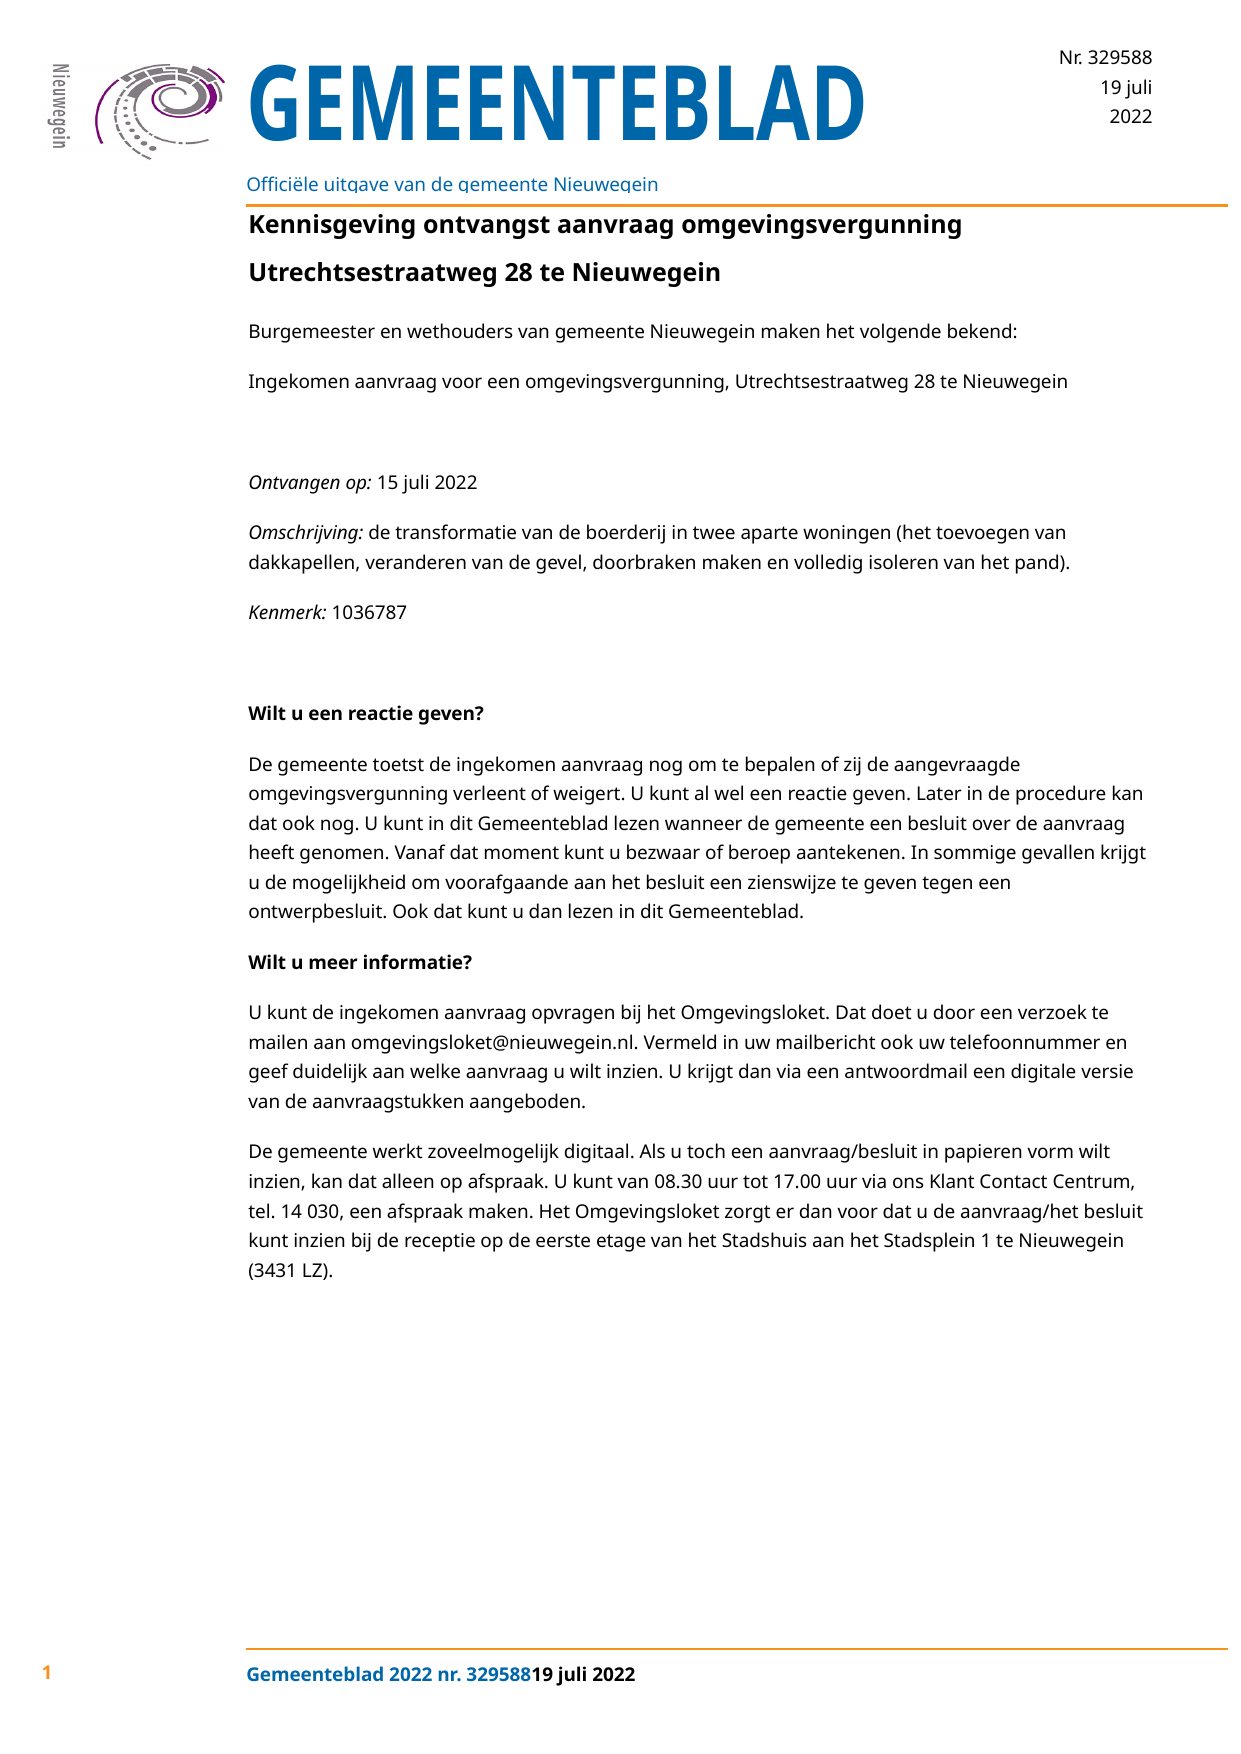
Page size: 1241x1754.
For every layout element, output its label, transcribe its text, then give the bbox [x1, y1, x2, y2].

picture [41, 47, 231, 172]
text Burgemeester en wethouders van gemeente Nieuwegein maken het volgende bekend: [248, 318, 1152, 344]
text Kennisgeving ontvangst aanvraag omgevingsvergunning Utrechtsestraatweg 28 te Nieuwegein [248, 207, 1152, 288]
text Wilt u een reactie geven? [248, 700, 1152, 726]
text Ingekomen aanvraag voor een omgevingsvergunning, Utrechtsestraatweg 28 te Nieuwegein [248, 368, 1152, 394]
text Ontvangen op: 15 juli 2022 [248, 469, 1152, 495]
text Wilt u meer informatie? [248, 949, 1152, 975]
text De gemeente toetst de ingekomen aanvraag nog om te bepalen of zij de aangevraagde omgevingsvergunning verleent of weigert. U kunt al wel een reactie geven. Later in de procedure kan dat ook nog. U kunt in dit Gemeenteblad lezen wanneer de gemeente een besluit over de aanvraag heeft genomen. Vanaf dat moment kunt u bezwaar of beroep aantekenen. In sommige gevallen krijgt u de mogelijkheid om voorafgaande aan het besluit een zienswijze te geven tegen een ontwerpbesluit. Ook dat kunt u dan lezen in dit Gemeenteblad. [248, 751, 1152, 924]
text U kunt de ingekomen aanvraag opvragen bij het Omgevingsloket. Dat doet u door een verzoek te mailen aan omgevingsloket@nieuwegein.nl. Vermeld in uw mailbericht ook uw telefoonnummer en geef duidelijk aan welke aanvraag u wilt inzien. U krijgt dan via een antwoordmail een digitale versie van de aanvraagstukken aangeboden. [248, 999, 1152, 1114]
text De gemeente werkt zoveelmogelijk digitaal. Als u toch een aanvraag/besluit in papieren vorm wilt inzien, kan dat alleen op afspraak. U kunt van 08.30 uur tot 17.00 uur via ons Klant Contact Centrum, tel. 14 030, een afspraak maken. Het Omgevingsloket zorgt er dan voor dat u de aanvraag/het besluit kunt inzien bij de receptie op de eerste etage van het Stadshuis aan het Stadsplein 1 te Nieuwegein (3431 LZ). [248, 1139, 1152, 1283]
text Omschrijving: de transformatie van de boerderij in twee aparte woningen (het toevoegen van dakkapellen, veranderen van de gevel, doorbraken maken en volledig isoleren van het pand). [248, 519, 1152, 575]
text Kenmerk: 1036787 [248, 599, 1152, 625]
